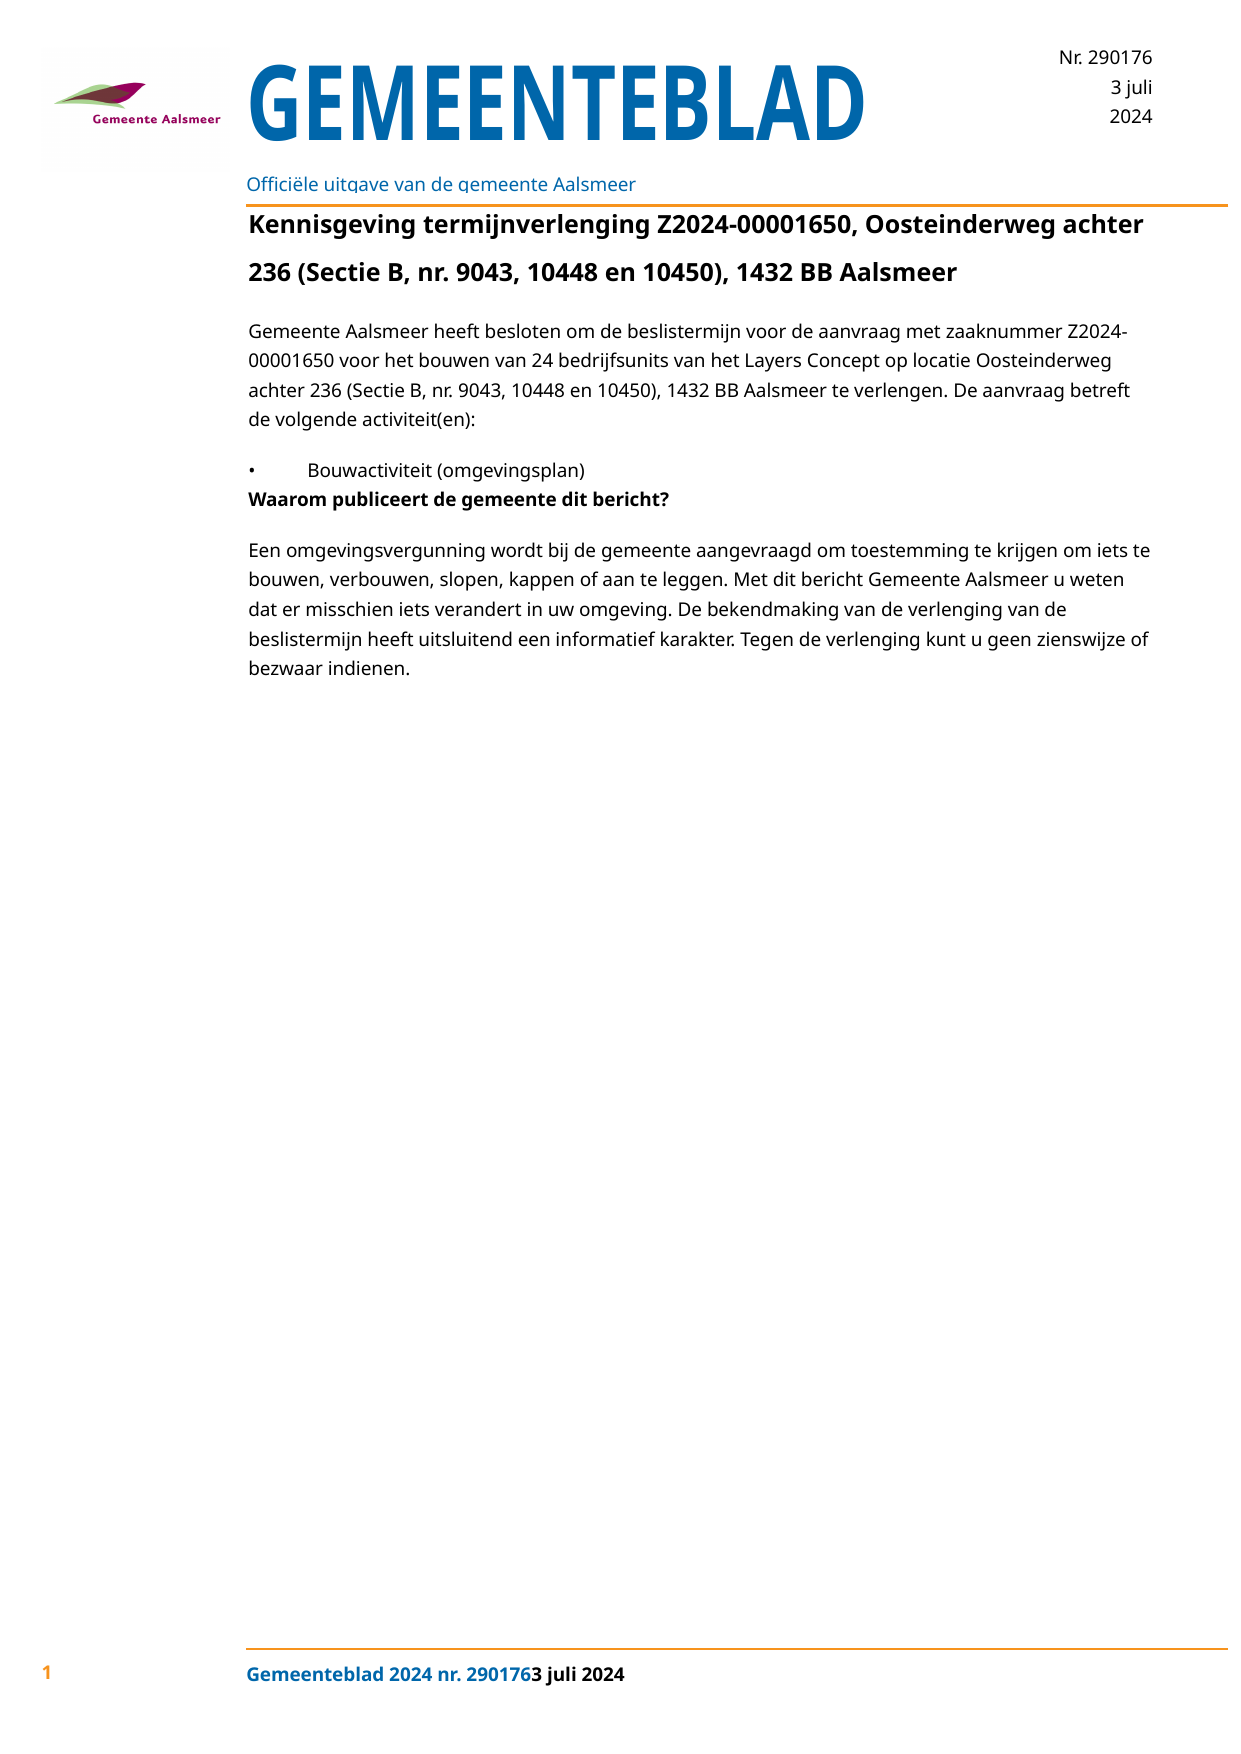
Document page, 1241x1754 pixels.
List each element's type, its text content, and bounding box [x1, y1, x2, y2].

text Gemeente Aalsmeer heeft besloten om de beslistermijn voor de aanvraag met zaaknummer Z2024-00001650 voor het bouwen van 24 bedrijfsunits van het Layers Concept op locatie Oosteinderweg achter 236 (Sectie B, nr. 9043, 10448 en 10450), 1432 BB Aalsmeer te verlengen. De aanvraag betreft de volgende activiteit(en): [248, 318, 1152, 432]
picture [41, 47, 231, 172]
text Waarom publiceert de gemeente dit bericht? [248, 487, 1152, 512]
list Bouwactiviteit (omgevingsplan) [248, 457, 1152, 483]
text Een omgevingsvergunning wordt bij de gemeente aangevraagd om toestemming te krijgen om iets te bouwen, verbouwen, slopen, kappen of aan te leggen. Met dit bericht Gemeente Aalsmeer u weten dat er misschien iets verandert in uw omgeving. De bekendmaking van de verlenging van de beslistermijn heeft uitsluitend een informatief karakter. Tegen de verlenging kunt u geen zienswijze of bezwaar indienen. [248, 537, 1152, 681]
text Kennisgeving termijnverlenging Z2024-00001650, Oosteinderweg achter 236 (Sectie B, nr. 9043, 10448 en 10450), 1432 BB Aalsmeer [248, 207, 1152, 288]
